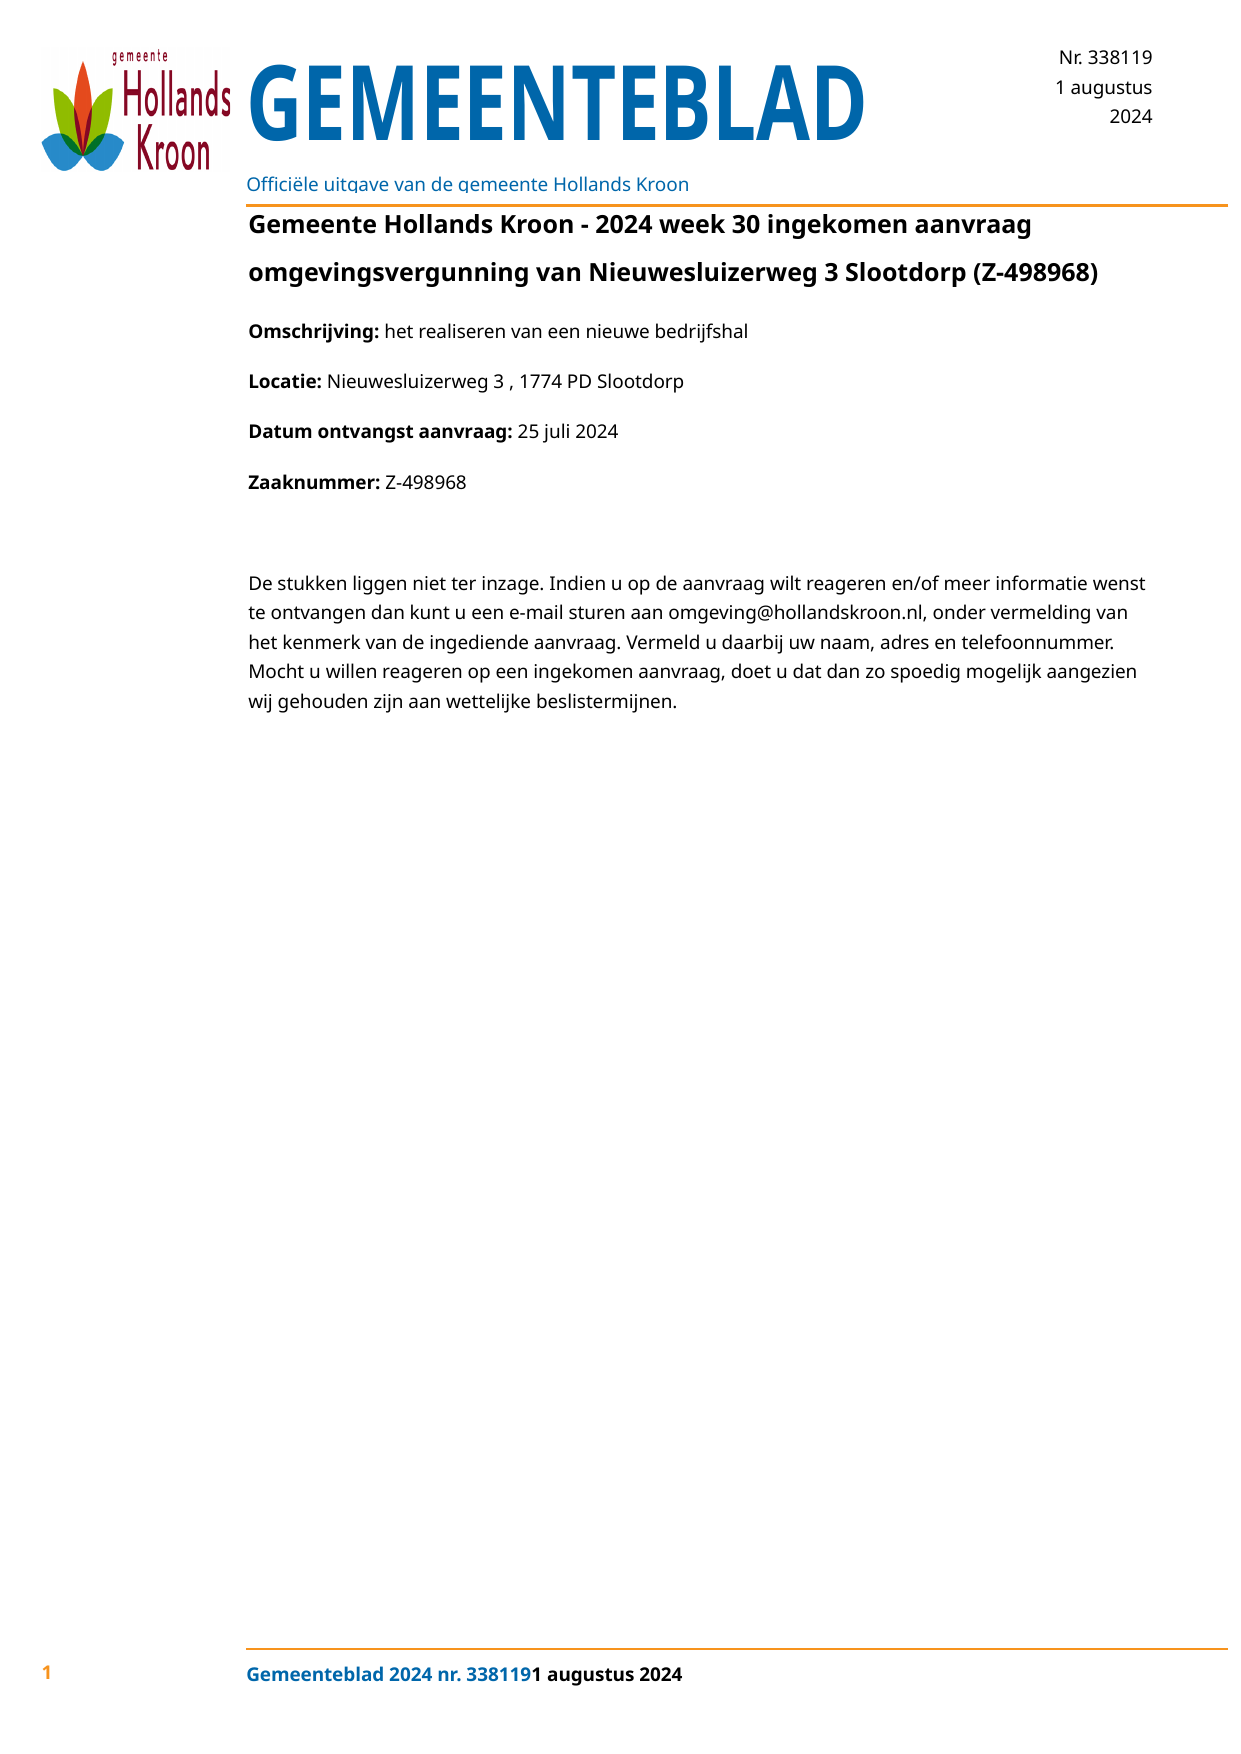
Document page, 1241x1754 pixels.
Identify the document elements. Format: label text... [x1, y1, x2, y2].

text Zaaknummer: Z-498968 [248, 469, 1152, 495]
text Datum ontvangst aanvraag: 25 juli 2024 [248, 419, 1152, 444]
text Locatie: Nieuwesluizerweg 3 , 1774 PD Slootdorp [248, 368, 1152, 394]
text De stukken liggen niet ter inzage. Indien u op de aanvraag wilt reageren en/of meer informatie wenst te ontvangen dan kunt u een e-mail sturen aan omgeving@hollandskroon.nl, onder vermelding van het kenmerk van de ingediende aanvraag. Vermeld u daarbij uw naam, adres en telefoonnummer. Mocht u willen reageren op een ingekomen aanvraag, doet u dat dan zo spoedig mogelijk aangezien wij gehouden zijn aan wettelijke beslistermijnen. [248, 570, 1152, 714]
text Gemeente Hollands Kroon - 2024 week 30 ingekomen aanvraag omgevingsvergunning van Nieuwesluizerweg 3 Slootdorp (Z-498968) [248, 207, 1152, 288]
text Omschrijving: het realiseren van een nieuwe bedrijfshal [248, 318, 1152, 344]
picture [41, 47, 231, 172]
